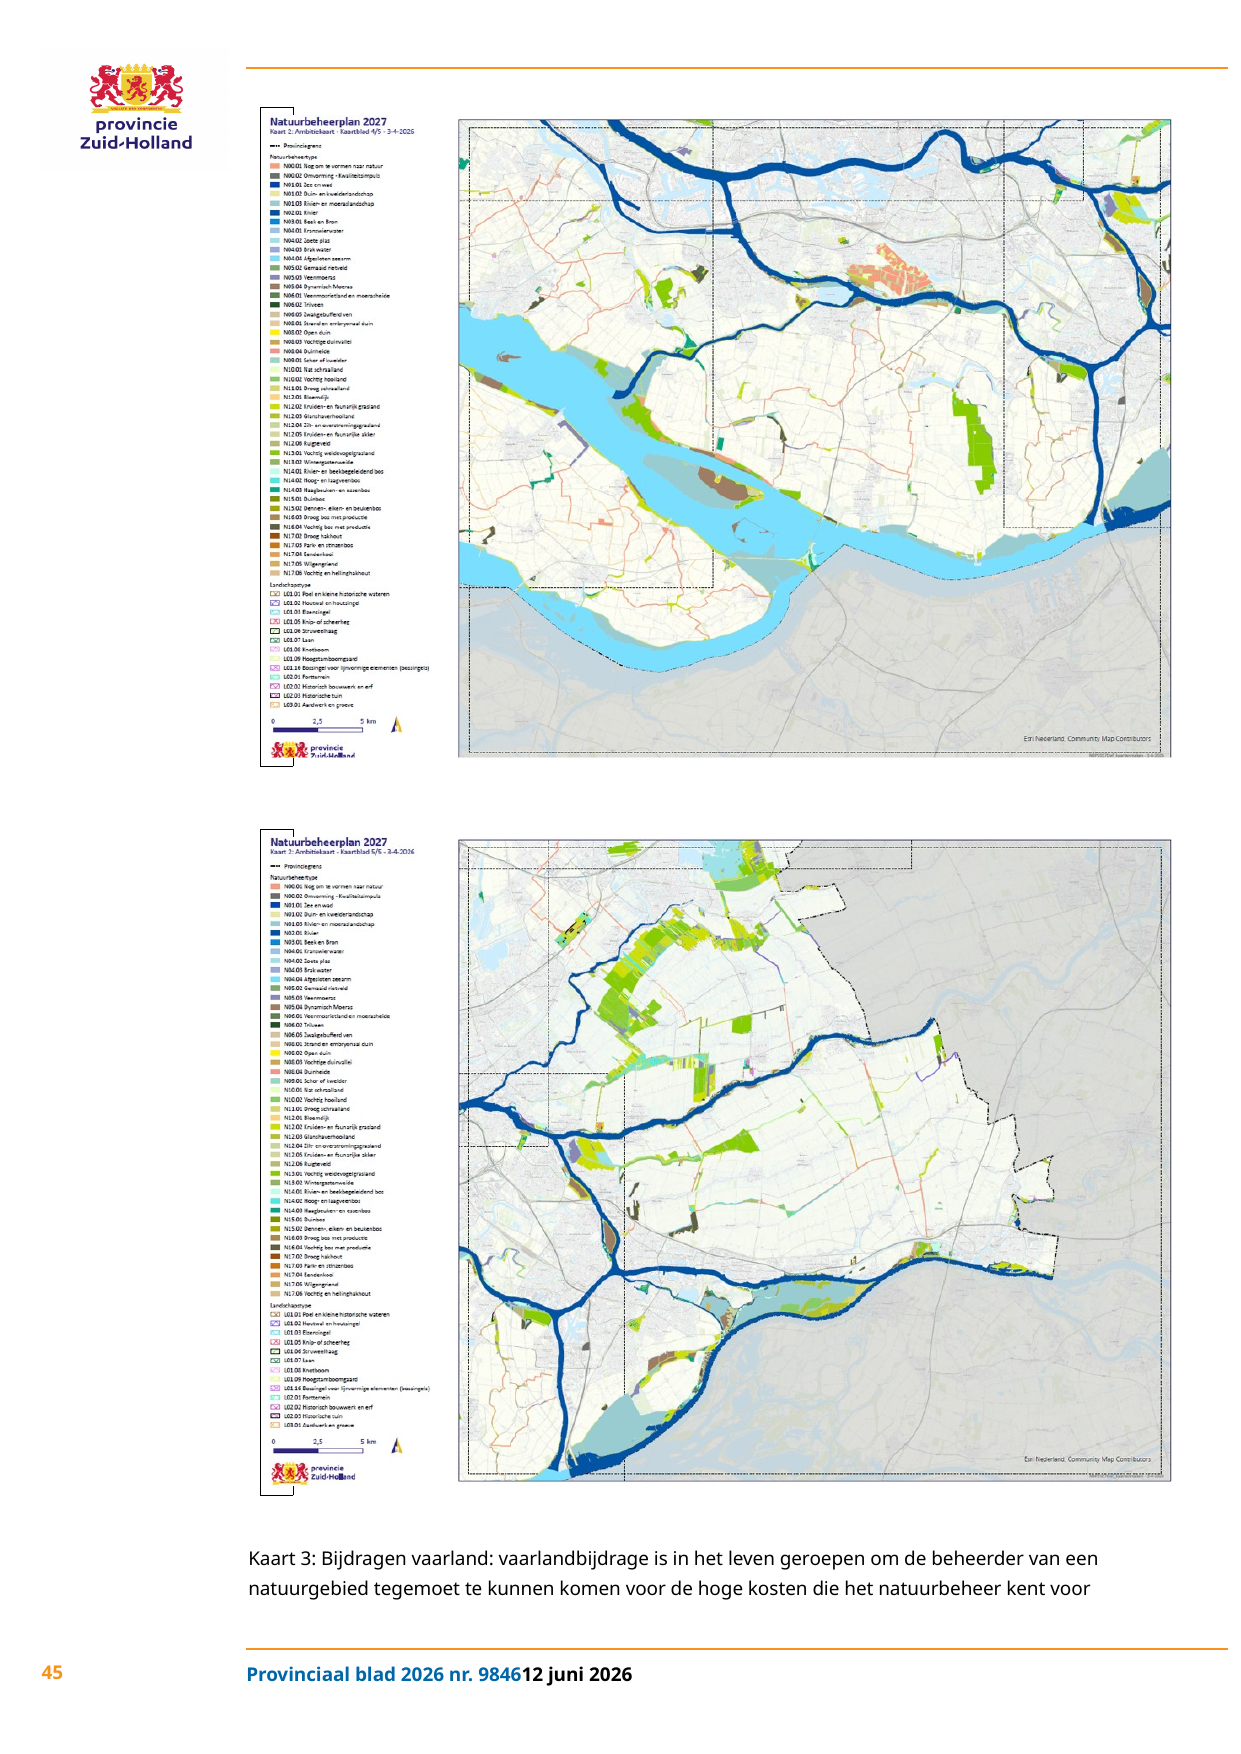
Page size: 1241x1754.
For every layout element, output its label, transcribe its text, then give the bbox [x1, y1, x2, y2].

picture [268, 115, 1173, 758]
picture [41, 47, 231, 172]
picture [268, 837, 1173, 1486]
text Kaart 3: Bijdragen vaarland: vaarlandbijdrage is in het leven geroepen om de beheerder van een natuurgebied tegemoet te kunnen komen voor de hoge kosten die het natuurbeheer kent voor [248, 1546, 1152, 1601]
